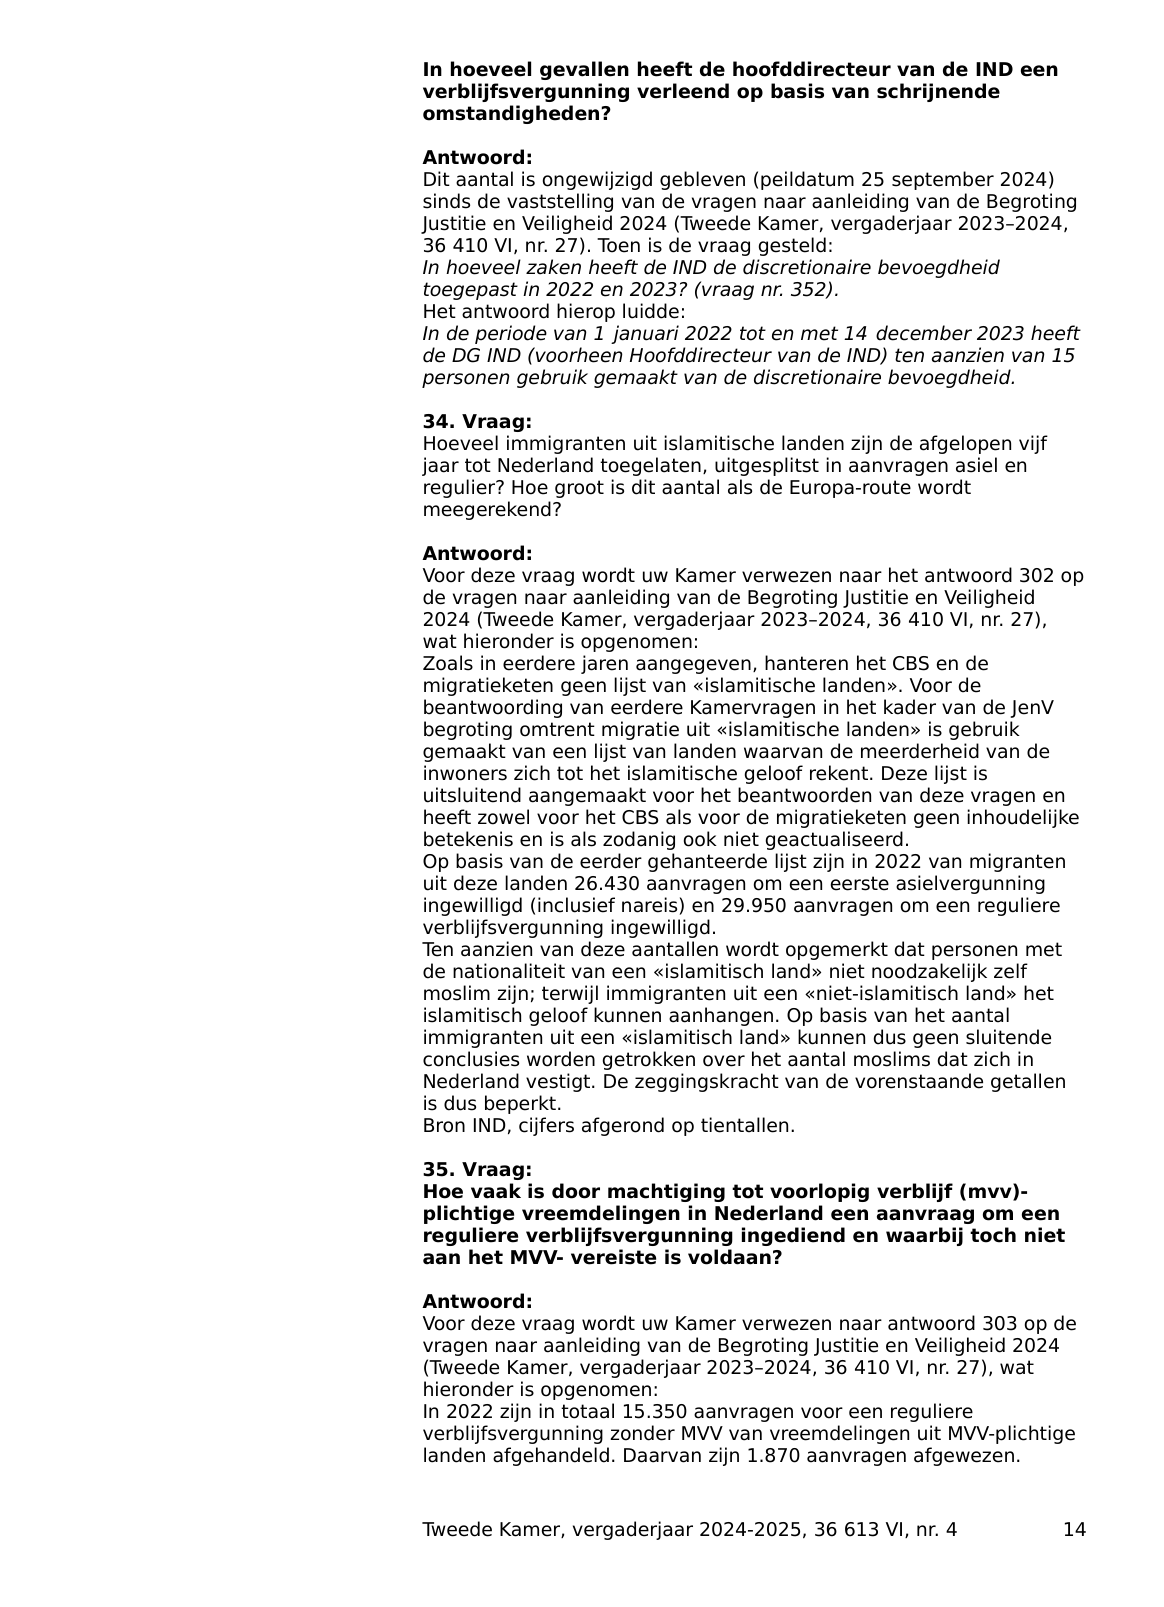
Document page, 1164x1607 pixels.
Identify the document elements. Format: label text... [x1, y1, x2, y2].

text Dit aantal is ongewijzigd gebleven (peildatum 25 september 2024) sinds de vaststelling van de vragen naar aanleiding van de Begroting Justitie en Veiligheid 2024 (Tweede Kamer, vergaderjaar 2023–2024, 36 410 VI, nr. 27). Toen is de vraag gesteld: [422, 169, 1087, 257]
text In de periode van 1 januari 2022 tot en met 14 december 2023 heeft de DG IND (voorheen Hoofddirecteur van de IND) ten aanzien van 15 personen gebruik gemaakt van de discretionaire bevoegdheid. [422, 323, 1087, 389]
text In hoeveel gevallen heeft de hoofddirecteur van de IND een verblijfsvergunning verleend op basis van schrijnende omstandigheden? [422, 59, 1087, 125]
text In 2022 zijn in totaal 15.350 aanvragen voor een reguliere verblijfsvergunning zonder MVV van vreemdelingen uit MVV-plichtige landen afgehandeld. Daarvan zijn 1.870 aanvragen afgewezen. [422, 1401, 1087, 1467]
text In hoeveel zaken heeft de IND de discretionaire bevoegdheid toegepast in 2022 en 2023? (vraag nr. 352). [422, 257, 1087, 301]
text Voor deze vraag wordt uw Kamer verwezen naar het antwoord 302 op de vragen naar aanleiding van de Begroting Justitie en Veiligheid 2024 (Tweede Kamer, vergaderjaar 2023–2024, 36 410 VI, nr. 27), wat hieronder is opgenomen: [422, 565, 1087, 653]
text Voor deze vraag wordt uw Kamer verwezen naar antwoord 303 op de vragen naar aanleiding van de Begroting Justitie en Veiligheid 2024 (Tweede Kamer, vergaderjaar 2023–2024, 36 410 VI, nr. 27), wat hieronder is opgenomen: [422, 1313, 1087, 1401]
text Het antwoord hierop luidde: [422, 301, 1087, 323]
text Ten aanzien van deze aantallen wordt opgemerkt dat personen met de nationaliteit van een «islamitisch land» niet noodzakelijk zelf moslim zijn; terwijl immigranten uit een «niet-islamitisch land» het islamitisch geloof kunnen aanhangen. Op basis van het aantal immigranten uit een «islamitisch land» kunnen dus geen sluitende conclusies worden getrokken over het aantal moslims dat zich in Nederland vestigt. De zeggingskracht van de vorenstaande getallen is dus beperkt. [422, 939, 1087, 1115]
text Antwoord: [422, 1291, 1087, 1313]
text Antwoord: [422, 543, 1087, 565]
text Hoe vaak is door machtiging tot voorlopig verblijf (mvv)-plichtige vreemdelingen in Nederland een aanvraag om een reguliere verblijfsvergunning ingediend en waarbij toch niet aan het MVV- vereiste is voldaan? [422, 1181, 1087, 1269]
text Bron IND, cijfers afgerond op tientallen. [422, 1115, 1087, 1137]
text 35. Vraag: [422, 1159, 1087, 1181]
text Zoals in eerdere jaren aangegeven, hanteren het CBS en de migratieketen geen lijst van «islamitische landen». Voor de beantwoording van eerdere Kamervragen in het kader van de JenV begroting omtrent migratie uit «islamitische landen» is gebruik gemaakt van een lijst van landen waarvan de meerderheid van de inwoners zich tot het islamitische geloof rekent. Deze lijst is uitsluitend aangemaakt voor het beantwoorden van deze vragen en heeft zowel voor het CBS als voor de migratieketen geen inhoudelijke betekenis en is als zodanig ook niet geactualiseerd. [422, 653, 1087, 851]
text Hoeveel immigranten uit islamitische landen zijn de afgelopen vijf jaar tot Nederland toegelaten, uitgesplitst in aanvragen asiel en regulier? Hoe groot is dit aantal als de Europa-route wordt meegerekend? [422, 433, 1087, 521]
text Op basis van de eerder gehanteerde lijst zijn in 2022 van migranten uit deze landen 26.430 aanvragen om een eerste asielvergunning ingewilligd (inclusief nareis) en 29.950 aanvragen om een reguliere verblijfsvergunning ingewilligd. [422, 851, 1087, 939]
text 34. Vraag: [422, 411, 1087, 433]
text Antwoord: [422, 147, 1087, 169]
